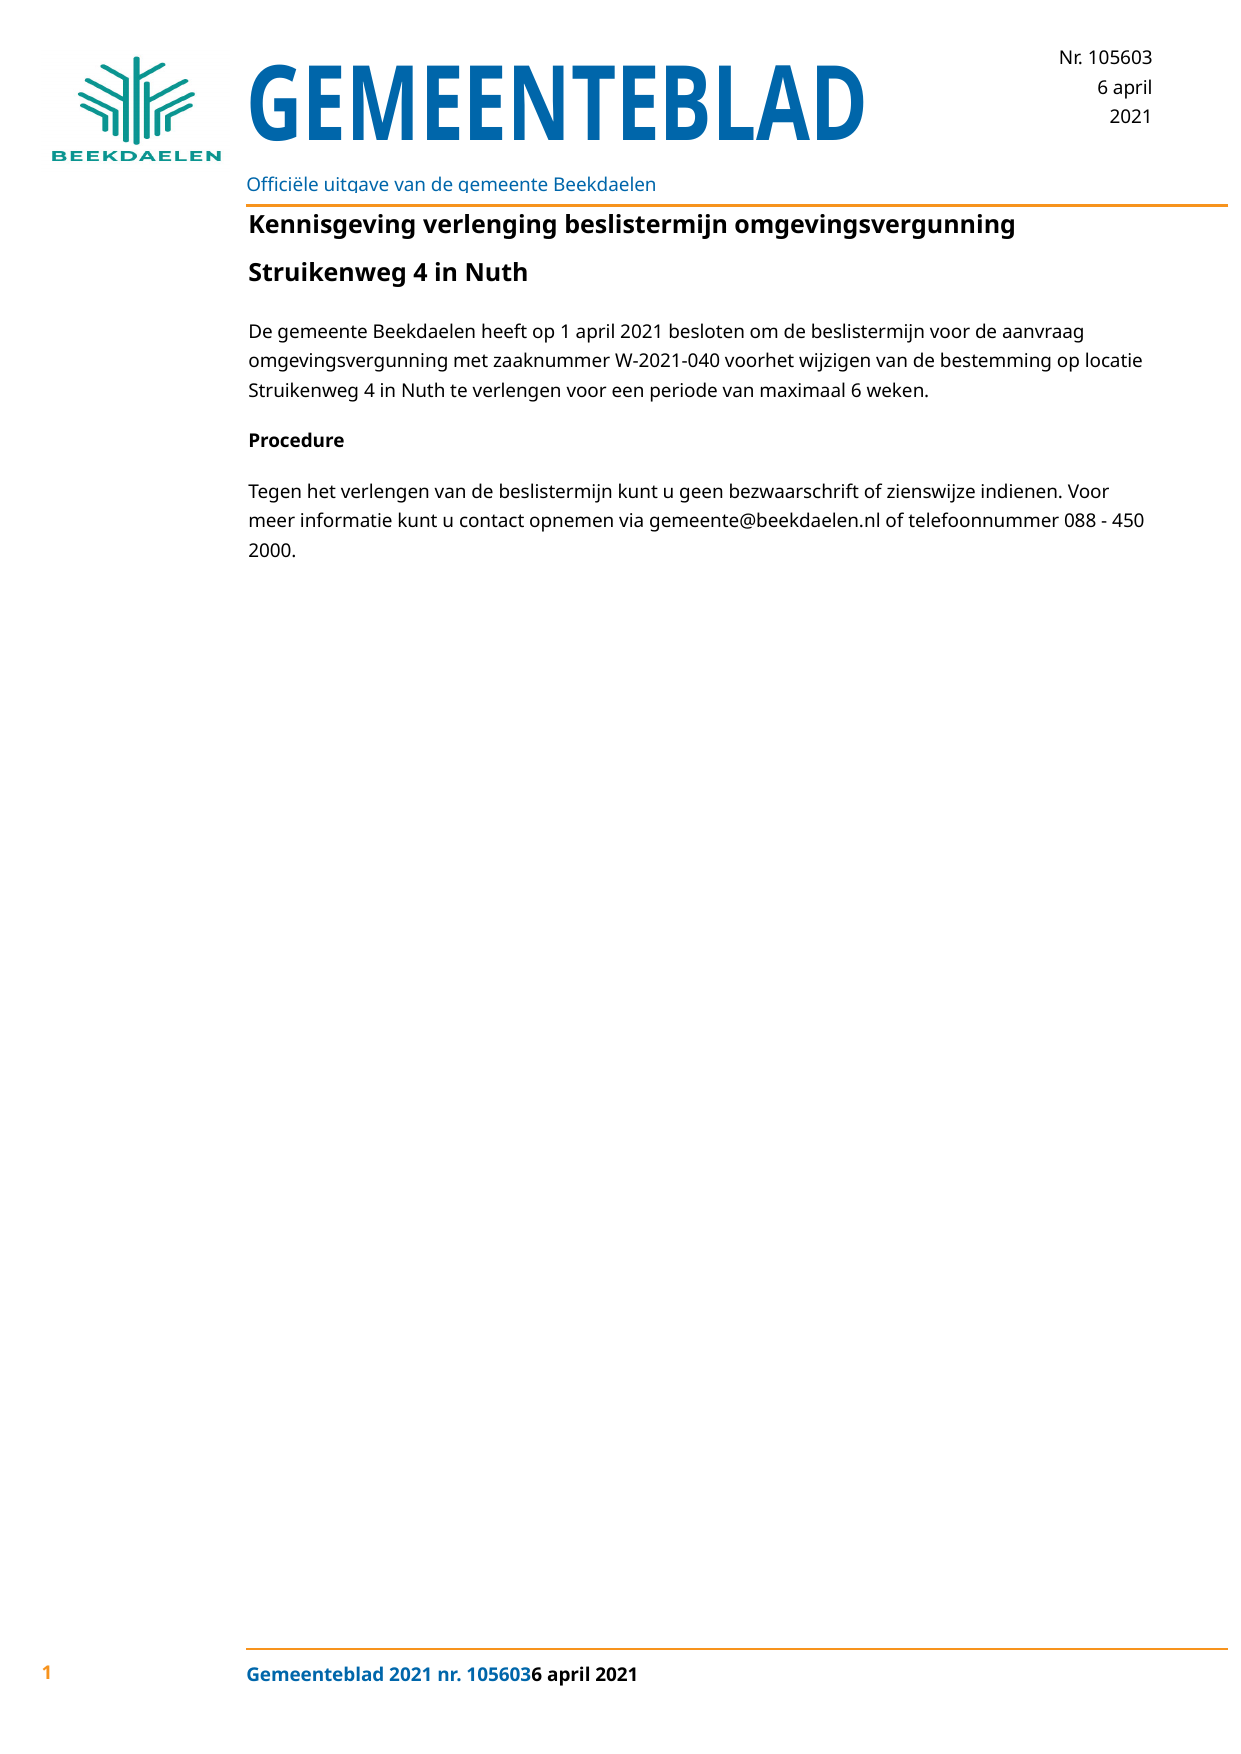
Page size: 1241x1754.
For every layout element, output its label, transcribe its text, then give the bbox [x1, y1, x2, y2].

text Kennisgeving verlenging beslistermijn omgevingsvergunning Struikenweg 4 in Nuth [248, 207, 1152, 288]
text Procedure [248, 427, 1152, 453]
picture [41, 47, 231, 172]
text De gemeente Beekdaelen heeft op 1 april 2021 besloten om de beslistermijn voor de aanvraag omgevingsvergunning met zaaknummer W-2021-040 voorhet wijzigen van de bestemming op locatie Struikenweg 4 in Nuth te verlengen voor een periode van maximaal 6 weken. [248, 318, 1152, 403]
text Tegen het verlengen van de beslistermijn kunt u geen bezwaarschrift of zienswijze indienen. Voor meer informatie kunt u contact opnemen via gemeente@beekdaelen.nl of telefoonnummer 088 - 450 2000. [248, 478, 1152, 563]
